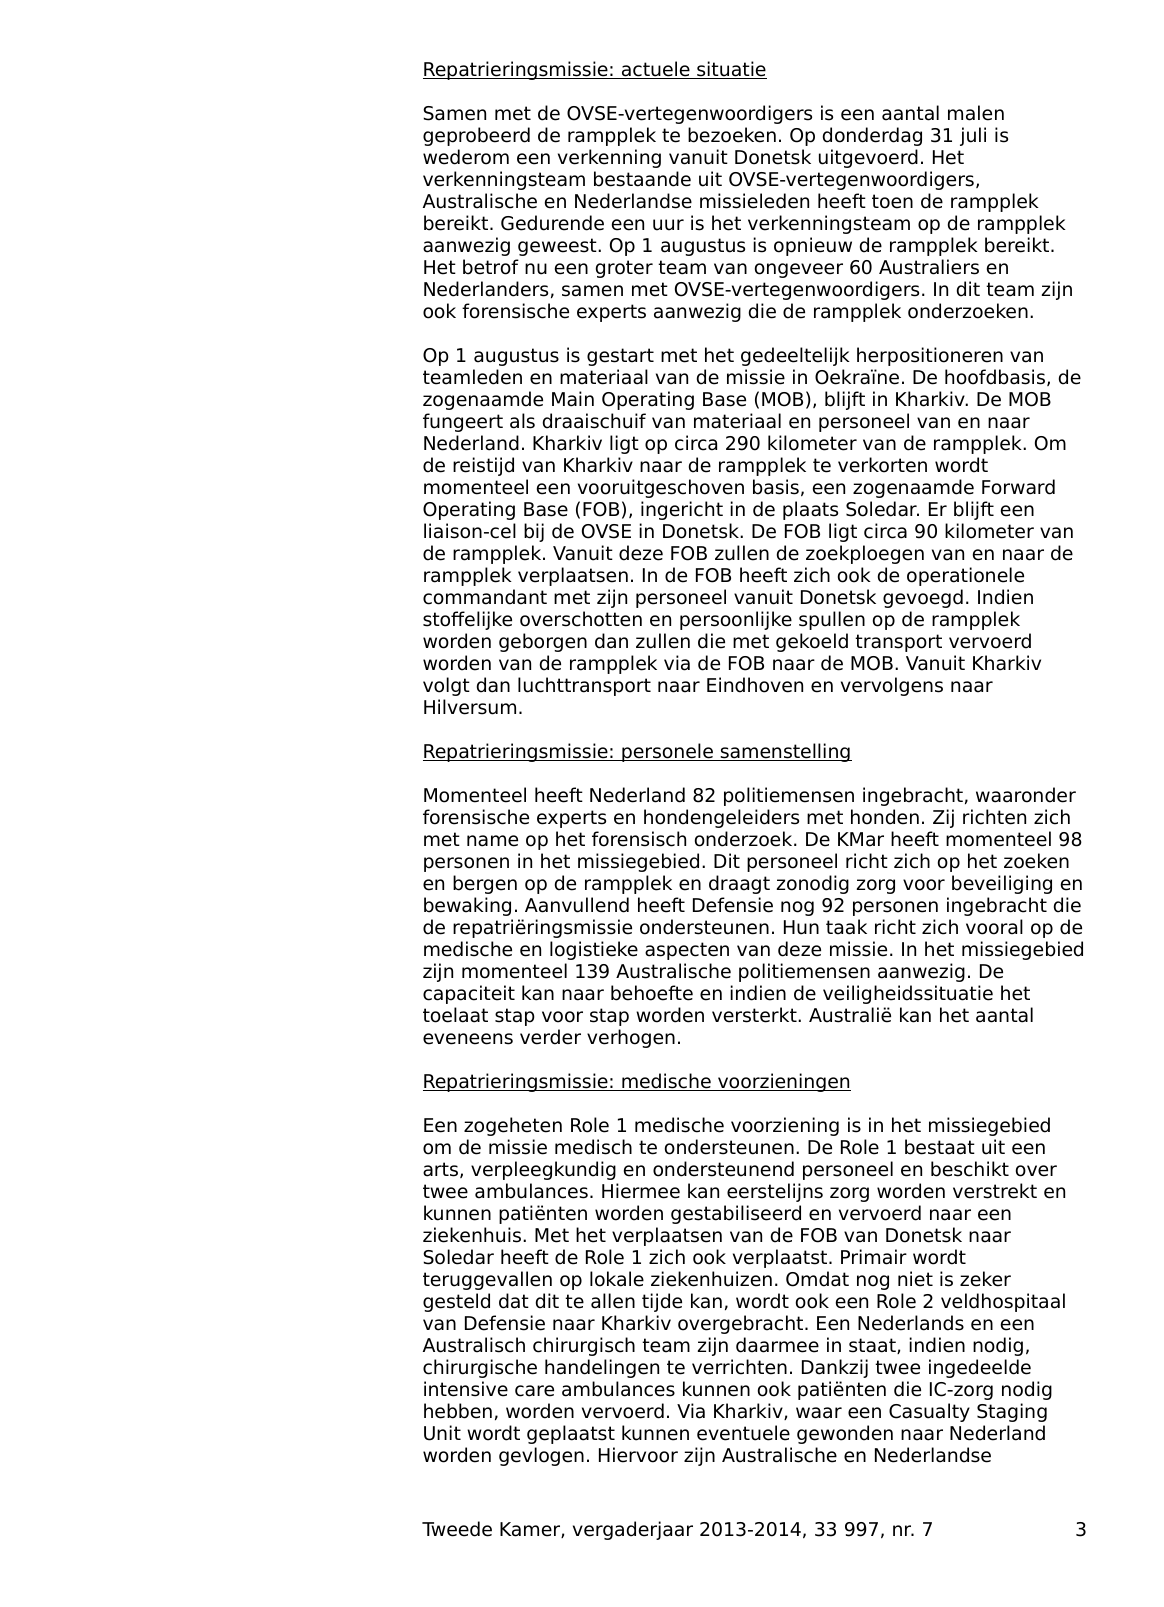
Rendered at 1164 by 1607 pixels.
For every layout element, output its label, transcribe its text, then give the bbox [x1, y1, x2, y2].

text Op 1 augustus is gestart met het gedeeltelijk herpositioneren van teamleden en materiaal van de missie in Oekraïne. De hoofdbasis, de zogenaamde Main Operating Base (MOB), blijft in Kharkiv. De MOB fungeert als draaischuif van materiaal en personeel van en naar Nederland. Kharkiv ligt op circa 290 kilometer van de rampplek. Om de reistijd van Kharkiv naar de rampplek te verkorten wordt momenteel een vooruitgeschoven basis, een zogenaamde Forward Operating Base (FOB), ingericht in de plaats Soledar. Er blijft een liaison-cel bij de OVSE in Donetsk. De FOB ligt circa 90 kilometer van de rampplek. Vanuit deze FOB zullen de zoekploegen van en naar de rampplek verplaatsen. In de FOB heeft zich ook de operationele commandant met zijn personeel vanuit Donetsk gevoegd. Indien stoffelijke overschotten en persoonlijke spullen op de rampplek worden geborgen dan zullen die met gekoeld transport vervoerd worden van de rampplek via de FOB naar de MOB. Vanuit Kharkiv volgt dan luchttransport naar Eindhoven en vervolgens naar Hilversum. [422, 345, 1087, 719]
text Momenteel heeft Nederland 82 politiemensen ingebracht, waaronder forensische experts en hondengeleiders met honden. Zij richten zich met name op het forensisch onderzoek. De KMar heeft momenteel 98 personen in het missiegebied. Dit personeel richt zich op het zoeken en bergen op de rampplek en draagt zonodig zorg voor beveiliging en bewaking. Aanvullend heeft Defensie nog 92 personen ingebracht die de repatriëringsmissie ondersteunen. Hun taak richt zich vooral op de medische en logistieke aspecten van deze missie. In het missiegebied zijn momenteel 139 Australische politiemensen aanwezig. De capaciteit kan naar behoefte en indien de veiligheidssituatie het toelaat stap voor stap worden versterkt. Australië kan het aantal eveneens verder verhogen. [422, 785, 1087, 1049]
subtitle Repatrieringsmissie: medische voorzieningen [422, 1071, 1087, 1093]
text Samen met de OVSE-vertegenwoordigers is een aantal malen geprobeerd de rampplek te bezoeken. Op donderdag 31 juli is wederom een verkenning vanuit Donetsk uitgevoerd. Het verkenningsteam bestaande uit OVSE-vertegenwoordigers, Australische en Nederlandse missieleden heeft toen de rampplek bereikt. Gedurende een uur is het verkenningsteam op de rampplek aanwezig geweest. Op 1 augustus is opnieuw de rampplek bereikt. Het betrof nu een groter team van ongeveer 60 Australiers en Nederlanders, samen met OVSE-vertegenwoordigers. In dit team zijn ook forensische experts aanwezig die de rampplek onderzoeken. [422, 103, 1087, 323]
subtitle Repatrieringsmissie: personele samenstelling [422, 741, 1087, 763]
text Een zogeheten Role 1 medische voorziening is in het missiegebied om de missie medisch te ondersteunen. De Role 1 bestaat uit een arts, verpleegkundig en ondersteunend personeel en beschikt over twee ambulances. Hiermee kan eerstelijns zorg worden verstrekt en kunnen patiënten worden gestabiliseerd en vervoerd naar een ziekenhuis. Met het verplaatsen van de FOB van Donetsk naar Soledar heeft de Role 1 zich ook verplaatst. Primair wordt teruggevallen op lokale ziekenhuizen. Omdat nog niet is zeker gesteld dat dit te allen tijde kan, wordt ook een Role 2 veldhospitaal van Defensie naar Kharkiv overgebracht. Een Nederlands en een Australisch chirurgisch team zijn daarmee in staat, indien nodig, chirurgische handelingen te verrichten. Dankzij twee ingedeelde intensive care ambulances kunnen ook patiënten die IC-zorg nodig hebben, worden vervoerd. Via Kharkiv, waar een Casualty Staging Unit wordt geplaatst kunnen eventuele gewonden naar Nederland worden gevlogen. Hiervoor zijn Australische en Nederlandse [422, 1115, 1087, 1467]
subtitle Repatrieringsmissie: actuele situatie [422, 59, 1087, 81]
